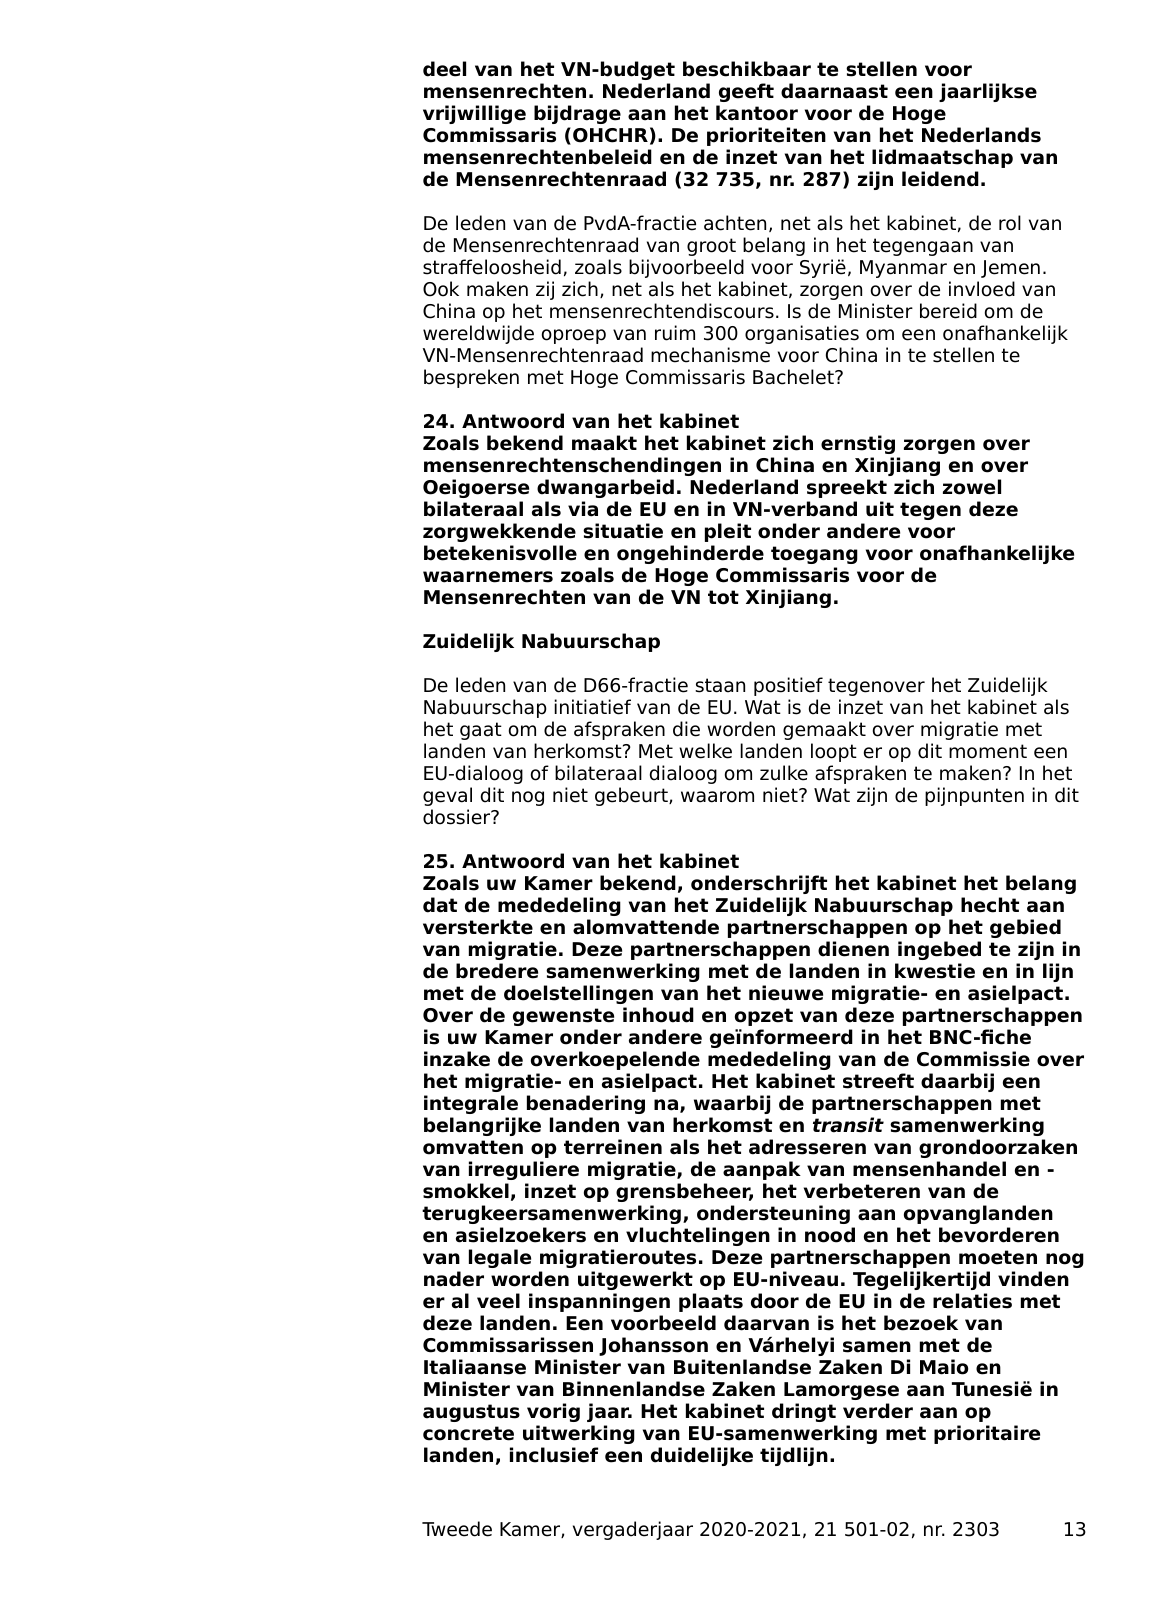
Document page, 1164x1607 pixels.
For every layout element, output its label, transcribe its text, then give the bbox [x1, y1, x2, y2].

text Zoals uw Kamer bekend, onderschrijft het kabinet het belang dat de mededeling van het Zuidelijk Nabuurschap hecht aan versterkte en alomvattende partnerschappen op het gebied van migratie. Deze partnerschappen dienen ingebed te zijn in de bredere samenwerking met de landen in kwestie en in lijn met de doelstellingen van het nieuwe migratie- en asielpact. Over de gewenste inhoud en opzet van deze partnerschappen is uw Kamer onder andere geïnformeerd in het BNC-fiche inzake de overkoepelende mededeling van de Commissie over het migratie- en asielpact. Het kabinet streeft daarbij een integrale benadering na, waarbij de partnerschappen met belangrijke landen van herkomst en transit samenwerking omvatten op terreinen als het adresseren van grondoorzaken van irreguliere migratie, de aanpak van mensenhandel en -smokkel, inzet op grensbeheer, het verbeteren van de terugkeersamenwerking, ondersteuning aan opvanglanden en asielzoekers en vluchtelingen in nood en het bevorderen van legale migratieroutes. Deze partnerschappen moeten nog nader worden uitgewerkt op EU-niveau. Tegelijkertijd vinden er al veel inspanningen plaats door de EU in de relaties met deze landen. Een voorbeeld daarvan is het bezoek van Commissarissen Johansson en Várhelyi samen met de Italiaanse Minister van Buitenlandse Zaken Di Maio en Minister van Binnenlandse Zaken Lamorgese aan Tunesië in augustus vorig jaar. Het kabinet dringt verder aan op concrete uitwerking van EU-samenwerking met prioritaire landen, inclusief een duidelijke tijdlijn. [422, 873, 1087, 1467]
text Zoals bekend maakt het kabinet zich ernstig zorgen over mensenrechtenschendingen in China en Xinjiang en over Oeigoerse dwangarbeid. Nederland spreekt zich zowel bilateraal als via de EU en in VN-verband uit tegen deze zorgwekkende situatie en pleit onder andere voor betekenisvolle en ongehinderde toegang voor onafhankelijke waarnemers zoals de Hoge Commissaris voor de Mensenrechten van de VN tot Xinjiang. [422, 433, 1087, 609]
text deel van het VN-budget beschikbaar te stellen voor mensenrechten. Nederland geeft daarnaast een jaarlijkse vrijwillige bijdrage aan het kantoor voor de Hoge Commissaris (OHCHR). De prioriteiten van het Nederlands mensenrechtenbeleid en de inzet van het lidmaatschap van de Mensenrechtenraad (32 735, nr. 287) zijn leidend. [422, 59, 1087, 191]
text De leden van de PvdA-fractie achten, net als het kabinet, de rol van de Mensenrechtenraad van groot belang in het tegengaan van straffeloosheid, zoals bijvoorbeeld voor Syrië, Myanmar en Jemen. Ook maken zij zich, net als het kabinet, zorgen over de invloed van China op het mensenrechtendiscours. Is de Minister bereid om de wereldwijde oproep van ruim 300 organisaties om een onafhankelijk VN-Mensenrechtenraad mechanisme voor China in te stellen te bespreken met Hoge Commissaris Bachelet? [422, 213, 1087, 389]
text 24. Antwoord van het kabinet [422, 411, 1087, 433]
subtitle Zuidelijk Nabuurschap [422, 631, 1087, 653]
text De leden van de D66-fractie staan positief tegenover het Zuidelijk Nabuurschap initiatief van de EU. Wat is de inzet van het kabinet als het gaat om de afspraken die worden gemaakt over migratie met landen van herkomst? Met welke landen loopt er op dit moment een EU-dialoog of bilateraal dialoog om zulke afspraken te maken? In het geval dit nog niet gebeurt, waarom niet? Wat zijn de pijnpunten in dit dossier? [422, 675, 1087, 829]
text 25. Antwoord van het kabinet [422, 851, 1087, 873]
